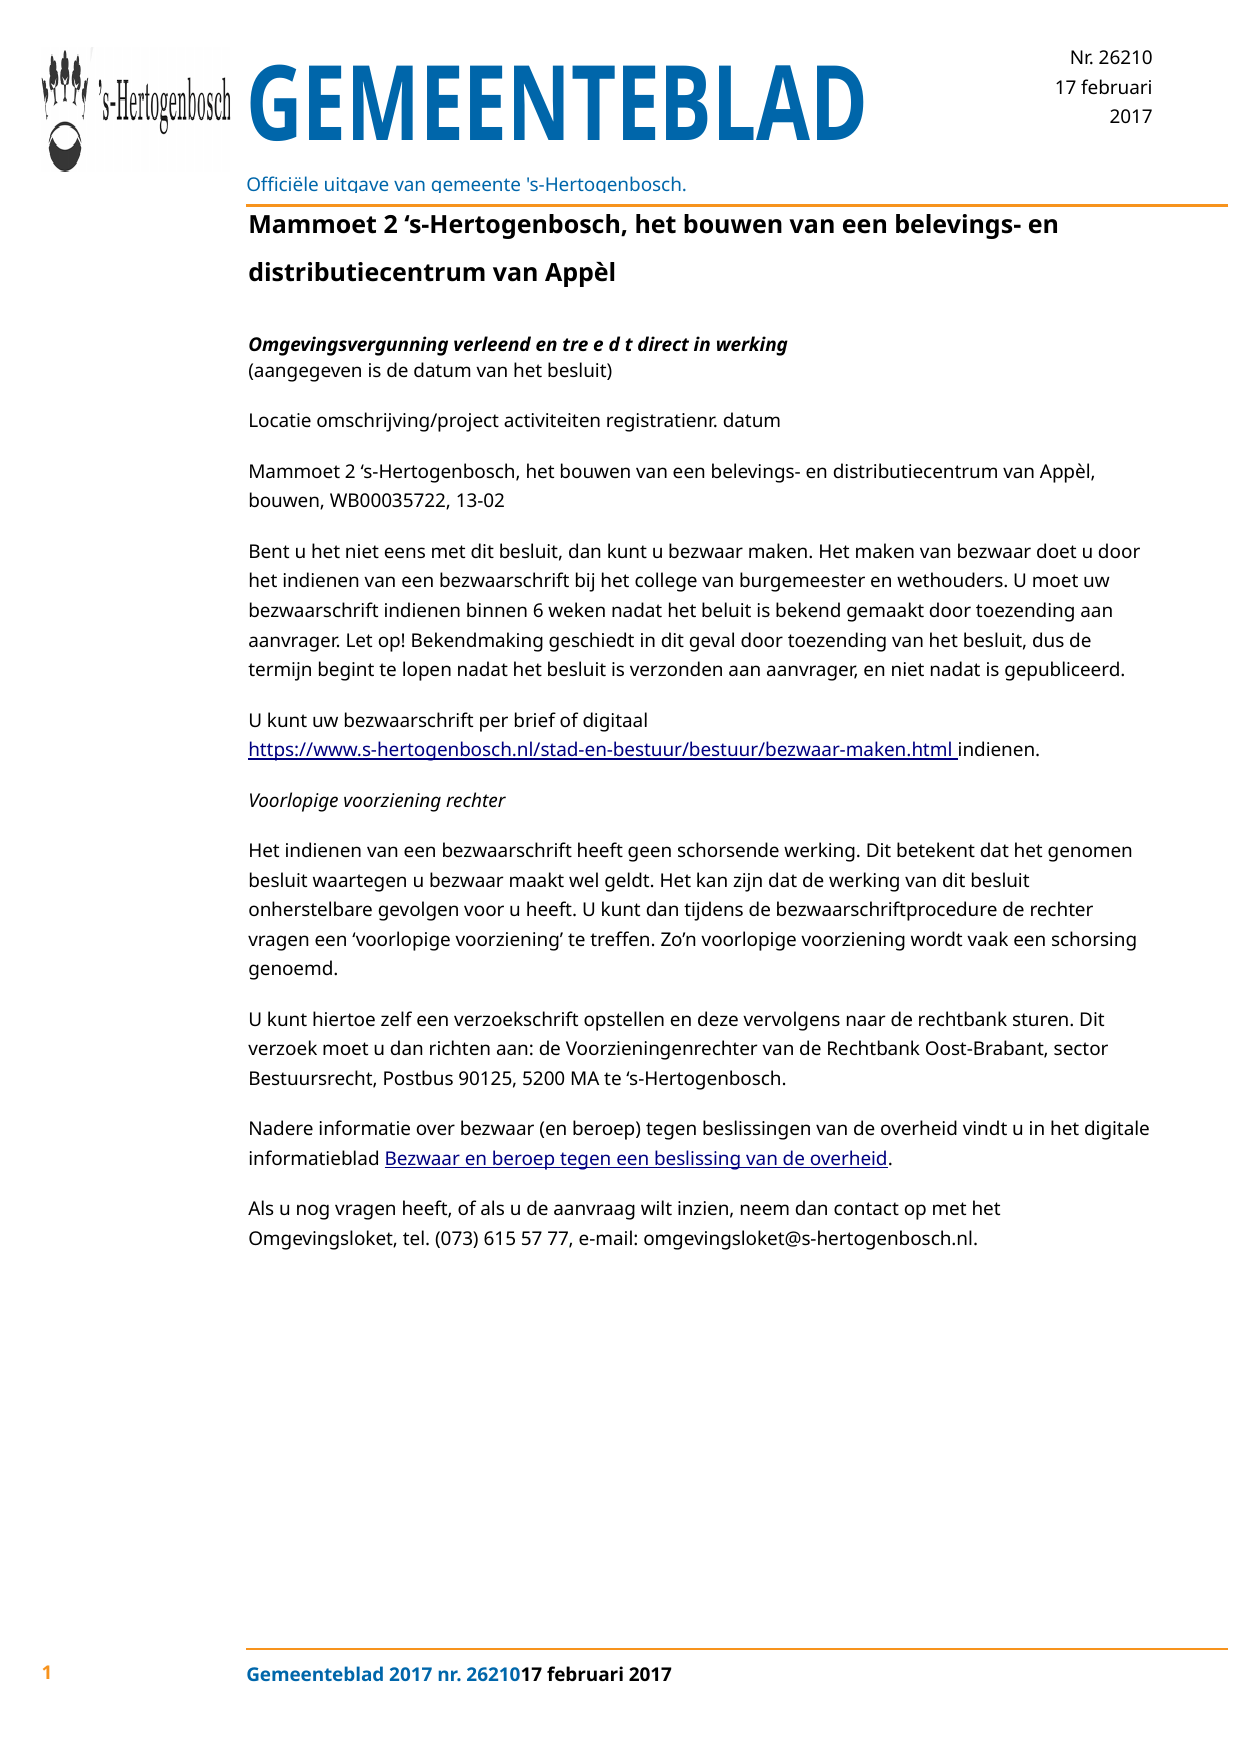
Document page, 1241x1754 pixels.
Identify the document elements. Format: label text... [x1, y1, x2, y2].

text U kunt hiertoe zelf een verzoekschrift opstellen en deze vervolgens naar de rechtbank sturen. Dit verzoek moet u dan richten aan: de Voorzieningenrechter van de Rechtbank Oost-Brabant, sector Bestuursrecht, Postbus 90125, 5200 MA te ‘s-Hertogenbosch. [248, 1006, 1152, 1091]
text Voorlopige voorziening rechter [248, 787, 1152, 812]
text Mammoet 2 ‘s-Hertogenbosch, het bouwen van een belevings- en distributiecentrum van Appèl, bouwen, WB00035722, 13-02 [248, 458, 1152, 513]
text Nadere informatie over bezwaar (en beroep) tegen beslissingen van de overheid vindt u in het digitale informatieblad Bezwaar en beroep tegen een beslissing van de overheid. [248, 1116, 1152, 1171]
picture [41, 47, 231, 172]
text U kunt uw bezwaarschrift per brief of digitaal https://www.s-hertogenbosch.nl/stad-en-bestuur/bestuur/bezwaar-maken.html indienen. [248, 707, 1152, 762]
text Als u nog vragen heeft, of als u de aanvraag wilt inzien, neem dan contact op met het Omgevingsloket, tel. (073) 615 57 77, e-mail: omgevingsloket@s-hertogenbosch.nl. [248, 1196, 1152, 1251]
text Mammoet 2 ‘s-Hertogenbosch, het bouwen van een belevings- en distributiecentrum van Appèl [248, 207, 1152, 288]
text (aangegeven is de datum van het besluit) [248, 357, 1152, 383]
text Het indienen van een bezwaarschrift heeft geen schorsende werking. Dit betekent dat het genomen besluit waartegen u bezwaar maakt wel geldt. Het kan zijn dat de werking van dit besluit onherstelbare gevolgen voor u heeft. U kunt dan tijdens de bezwaarschriftprocedure de rechter vragen een ‘voorlopige voorziening’ te treffen. Zo’n voorlopige voorziening wordt vaak een schorsing genoemd. [248, 837, 1152, 981]
text Locatie omschrijving/project activiteiten registratienr. datum [248, 408, 1152, 433]
text Omgevingsvergunning verleend en tre e d t direct in werking [248, 331, 1152, 357]
text Bent u het niet eens met dit besluit, dan kunt u bezwaar maken. Het maken van bezwaar doet u door het indienen van een bezwaarschrift bij het college van burgemeester en wethouders. U moet uw bezwaarschrift indienen binnen 6 weken nadat het beluit is bekend gemaakt door toezending aan aanvrager. Let op! Bekendmaking geschiedt in dit geval door toezending van het besluit, dus de termijn begint te lopen nadat het besluit is verzonden aan aanvrager, en niet nadat is gepubliceerd. [248, 538, 1152, 682]
